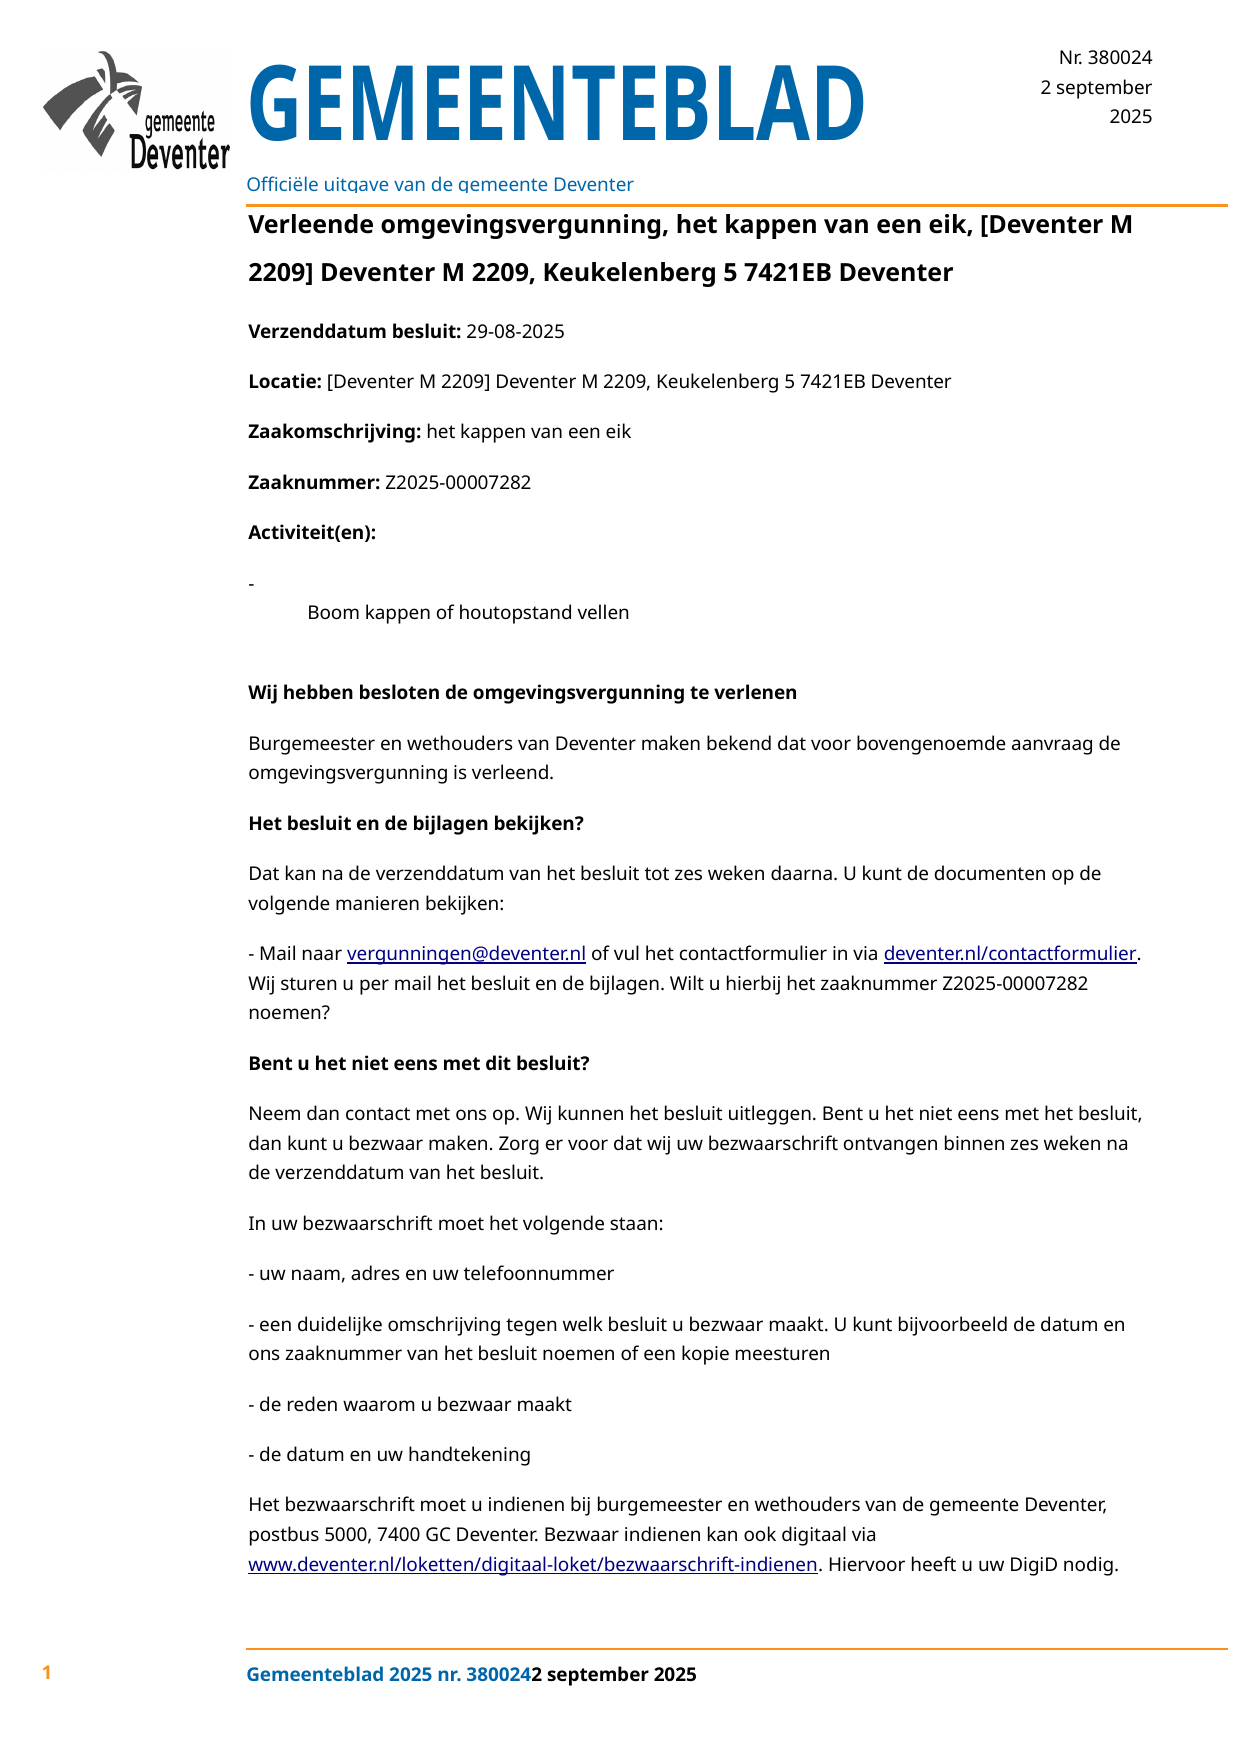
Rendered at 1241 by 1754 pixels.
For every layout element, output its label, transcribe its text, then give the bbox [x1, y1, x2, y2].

text - een duidelijke omschrijving tegen welk besluit u bezwaar maakt. U kunt bijvoorbeeld de datum en ons zaaknummer van het besluit noemen of een kopie meesturen [248, 1311, 1152, 1366]
text - Mail naar vergunningen@deventer.nl of vul het contactformulier in via deventer.nl/contactformulier. Wij sturen u per mail het besluit en de bijlagen. Wilt u hierbij het zaaknummer Z2025-00007282 noemen? [248, 940, 1152, 1025]
text Neem dan contact met ons op. Wij kunnen het besluit uitleggen. Bent u het niet eens met het besluit, dan kunt u bezwaar maken. Zorg er voor dat wij uw bezwaarschrift ontvangen binnen zes weken na de verzenddatum van het besluit. [248, 1100, 1152, 1185]
list Boom kappen of houtopstand vellen [248, 599, 1152, 625]
text Verleende omgevingsvergunning, het kappen van een eik, [Deventer M 2209] Deventer M 2209, Keukelenberg 5 7421EB Deventer [248, 207, 1152, 288]
text Zaaknummer: Z2025-00007282 [248, 469, 1152, 495]
text - uw naam, adres en uw telefoonnummer [248, 1260, 1152, 1286]
text Dat kan na de verzenddatum van het besluit tot zes weken daarna. U kunt de documenten op de volgende manieren bekijken: [248, 860, 1152, 916]
text In uw bezwaarschrift moet het volgende staan: [248, 1210, 1152, 1236]
picture [41, 47, 231, 172]
text - de reden waarom u bezwaar maakt [248, 1391, 1152, 1417]
text - de datum en uw handtekening [248, 1441, 1152, 1467]
text Burgemeester en wethouders van Deventer maken bekend dat voor bovengenoemde aanvraag de omgevingsvergunning is verleend. [248, 730, 1152, 785]
text Zaakomschrijving: het kappen van een eik [248, 419, 1152, 444]
text Het bezwaarschrift moet u indienen bij burgemeester en wethouders van de gemeente Deventer, postbus 5000, 7400 GC Deventer. Bezwaar indienen kan ook digitaal via www.deventer.nl/loketten/digitaal-loket/bezwaarschrift-indienen. Hiervoor heeft u uw DigiD nodig. [248, 1492, 1152, 1577]
text Locatie: [Deventer M 2209] Deventer M 2209, Keukelenberg 5 7421EB Deventer [248, 368, 1152, 394]
text Wij hebben besloten de omgevingsvergunning te verlenen [248, 679, 1152, 705]
text Verzenddatum besluit: 29-08-2025 [248, 318, 1152, 344]
text Bent u het niet eens met dit besluit? [248, 1050, 1152, 1076]
text Activiteit(en): [248, 519, 1152, 545]
text Het besluit en de bijlagen bekijken? [248, 810, 1152, 836]
